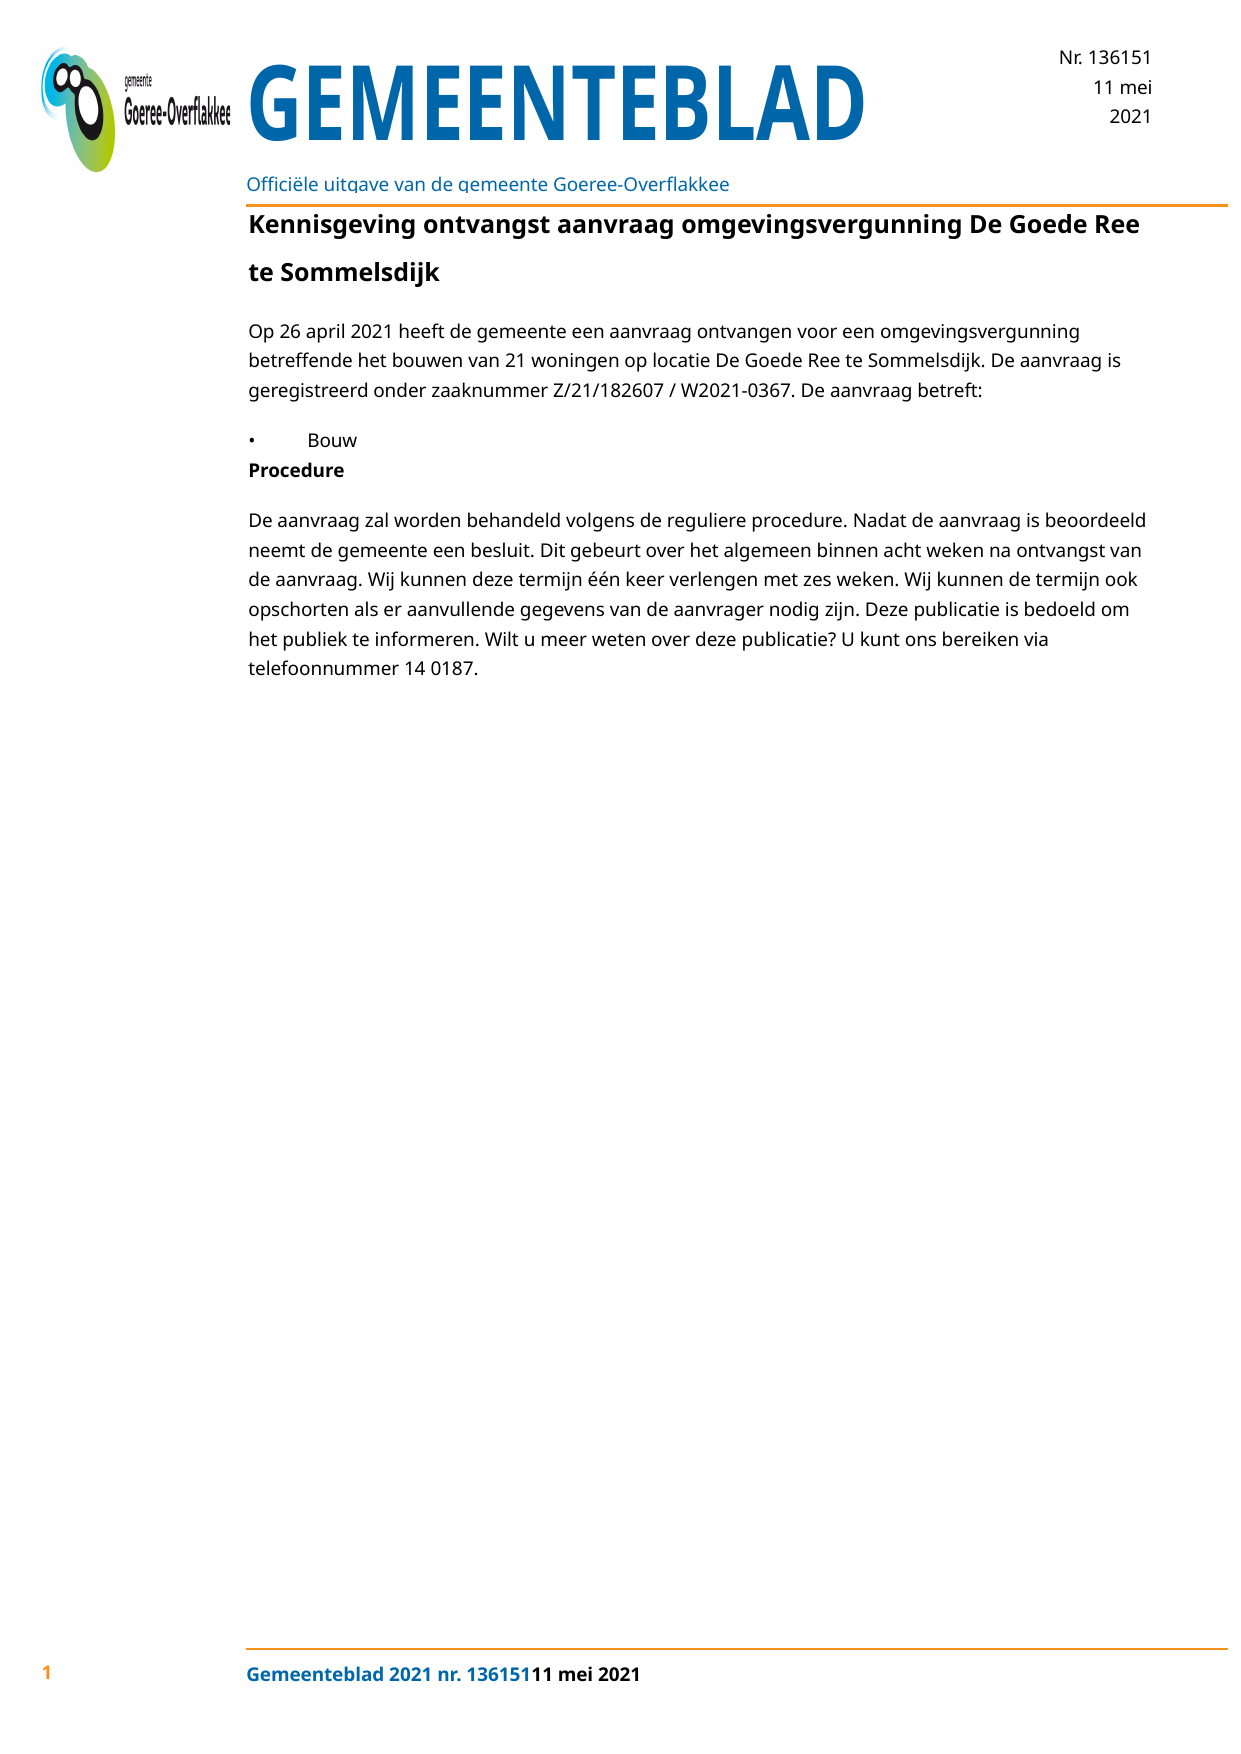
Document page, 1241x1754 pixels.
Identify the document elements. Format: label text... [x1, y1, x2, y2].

list Bouw [248, 427, 1152, 453]
text Procedure [248, 457, 1152, 483]
text De aanvraag zal worden behandeld volgens de reguliere procedure. Nadat de aanvraag is beoordeeld neemt de gemeente een besluit. Dit gebeurt over het algemeen binnen acht weken na ontvangst van de aanvraag. Wij kunnen deze termijn één keer verlengen met zes weken. Wij kunnen de termijn ook opschorten als er aanvullende gegevens van de aanvrager nodig zijn. Deze publicatie is bedoeld om het publiek te informeren. Wilt u meer weten over deze publicatie? U kunt ons bereiken via telefoonnummer 14 0187. [248, 507, 1152, 681]
text Op 26 april 2021 heeft de gemeente een aanvraag ontvangen voor een omgevingsvergunning betreffende het bouwen van 21 woningen op locatie De Goede Ree te Sommelsdijk. De aanvraag is geregistreerd onder zaaknummer Z/21/182607 / W2021-0367. De aanvraag betreft: [248, 318, 1152, 403]
text Kennisgeving ontvangst aanvraag omgevingsvergunning De Goede Ree te Sommelsdijk [248, 207, 1152, 288]
picture [41, 47, 231, 172]
